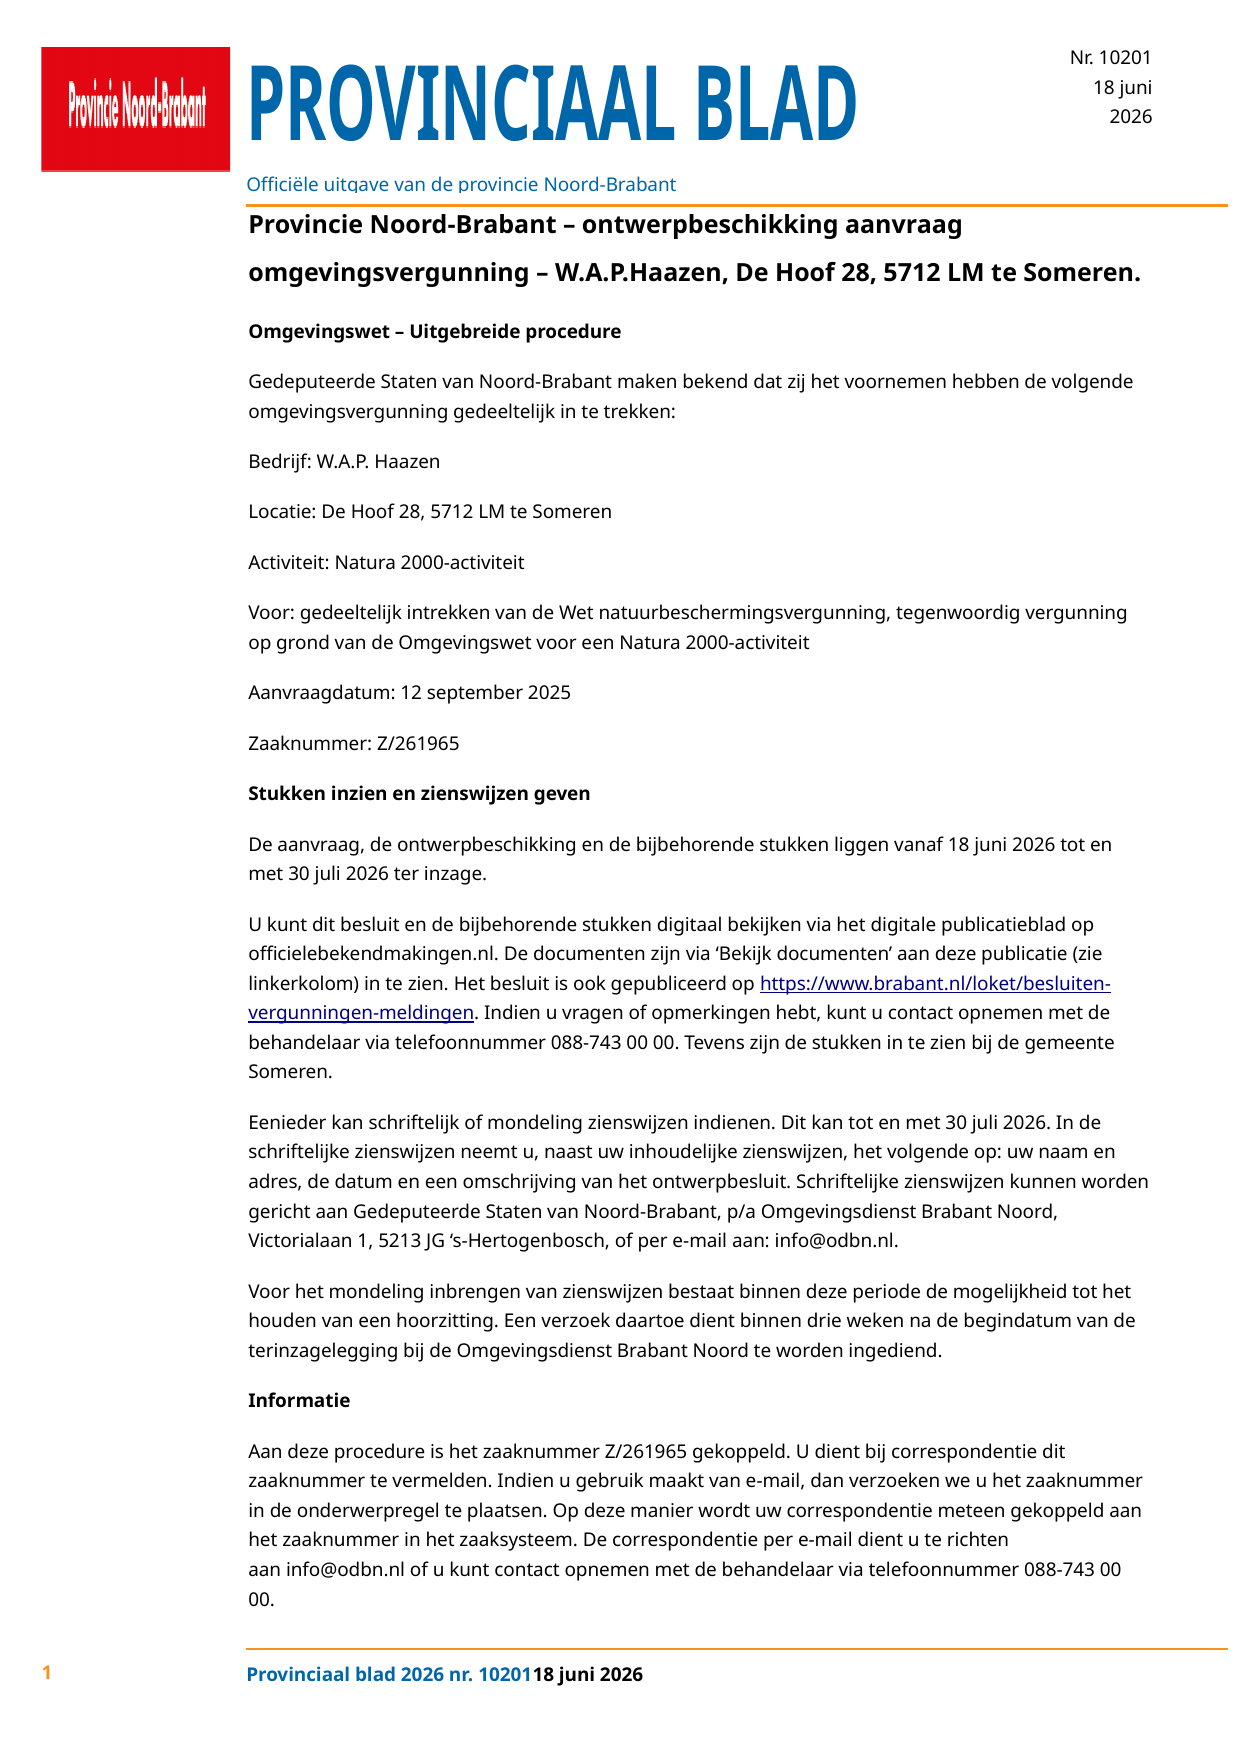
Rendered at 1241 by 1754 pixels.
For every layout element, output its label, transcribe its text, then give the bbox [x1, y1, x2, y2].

text Omgevingswet – Uitgebreide procedure [248, 318, 1152, 344]
text Provincie Noord-Brabant – ontwerpbeschikking aanvraag omgevingsvergunning – W.A.P.Haazen, De Hoof 28, 5712 LM te Someren. [248, 207, 1152, 288]
text Aanvraagdatum: 12 september 2025 [248, 679, 1152, 705]
text Locatie: De Hoof 28, 5712 LM te Someren [248, 499, 1152, 524]
text Activiteit: Natura 2000-activiteit [248, 549, 1152, 575]
text De aanvraag, de ontwerpbeschikking en de bijbehorende stukken liggen vanaf 18 juni 2026 tot en met 30 juli 2026 ter inzage. [248, 831, 1152, 886]
text Eenieder kan schriftelijk of mondeling zienswijzen indienen. Dit kan tot en met 30 juli 2026. In de schriftelijke zienswijzen neemt u, naast uw inhoudelijke zienswijzen, het volgende op: uw naam en adres, de datum en een omschrijving van het ontwerpbesluit. Schriftelijke zienswijzen kunnen worden gericht aan Gedeputeerde Staten van Noord-Brabant, p/a Omgevingsdienst Brabant Noord, Victorialaan 1, 5213 JG ‘s-Hertogenbosch, of per e-mail aan: info@odbn.nl. [248, 1109, 1152, 1253]
text Voor: gedeeltelijk intrekken van de Wet natuurbeschermingsvergunning, tegenwoordig vergunning op grond van de Omgevingswet voor een Natura 2000-activiteit [248, 599, 1152, 655]
text Informatie [248, 1387, 1152, 1413]
text Aan deze procedure is het zaaknummer Z/261965 gekoppeld. U dient bij correspondentie dit zaaknummer te vermelden. Indien u gebruik maakt van e-mail, dan verzoeken we u het zaaknummer in de onderwerpregel te plaatsen. Op deze manier wordt uw correspondentie meteen gekoppeld aan het zaaknummer in het zaaksysteem. De correspondentie per e-mail dient u te richten aan info@odbn.nl of u kunt contact opnemen met de behandelaar via telefoonnummer 088-743 00 00. [248, 1438, 1152, 1612]
text Bedrijf: W.A.P. Haazen [248, 448, 1152, 474]
picture [41, 47, 231, 172]
text Zaaknummer: Z/261965 [248, 730, 1152, 756]
text Voor het mondeling inbrengen van zienswijzen bestaat binnen deze periode de mogelijkheid tot het houden van een hoorzitting. Een verzoek daartoe dient binnen drie weken na de begindatum van de terinzagelegging bij de Omgevingsdienst Brabant Noord te worden ingediend. [248, 1278, 1152, 1363]
text U kunt dit besluit en de bijbehorende stukken digitaal bekijken via het digitale publicatieblad op officielebekendmakingen.nl. De documenten zijn via ‘Bekijk documenten’ aan deze publicatie (zie linkerkolom) in te zien. Het besluit is ook gepubliceerd op https://www.brabant.nl/loket/besluiten-vergunningen-meldingen. Indien u vragen of opmerkingen hebt, kunt u contact opnemen met de behandelaar via telefoonnummer 088-743 00 00. Tevens zijn de stukken in te zien bij de gemeente Someren. [248, 911, 1152, 1084]
text Gedeputeerde Staten van Noord-Brabant maken bekend dat zij het voornemen hebben de volgende omgevingsvergunning gedeeltelijk in te trekken: [248, 368, 1152, 424]
text Stukken inzien en zienswijzen geven [248, 780, 1152, 806]
